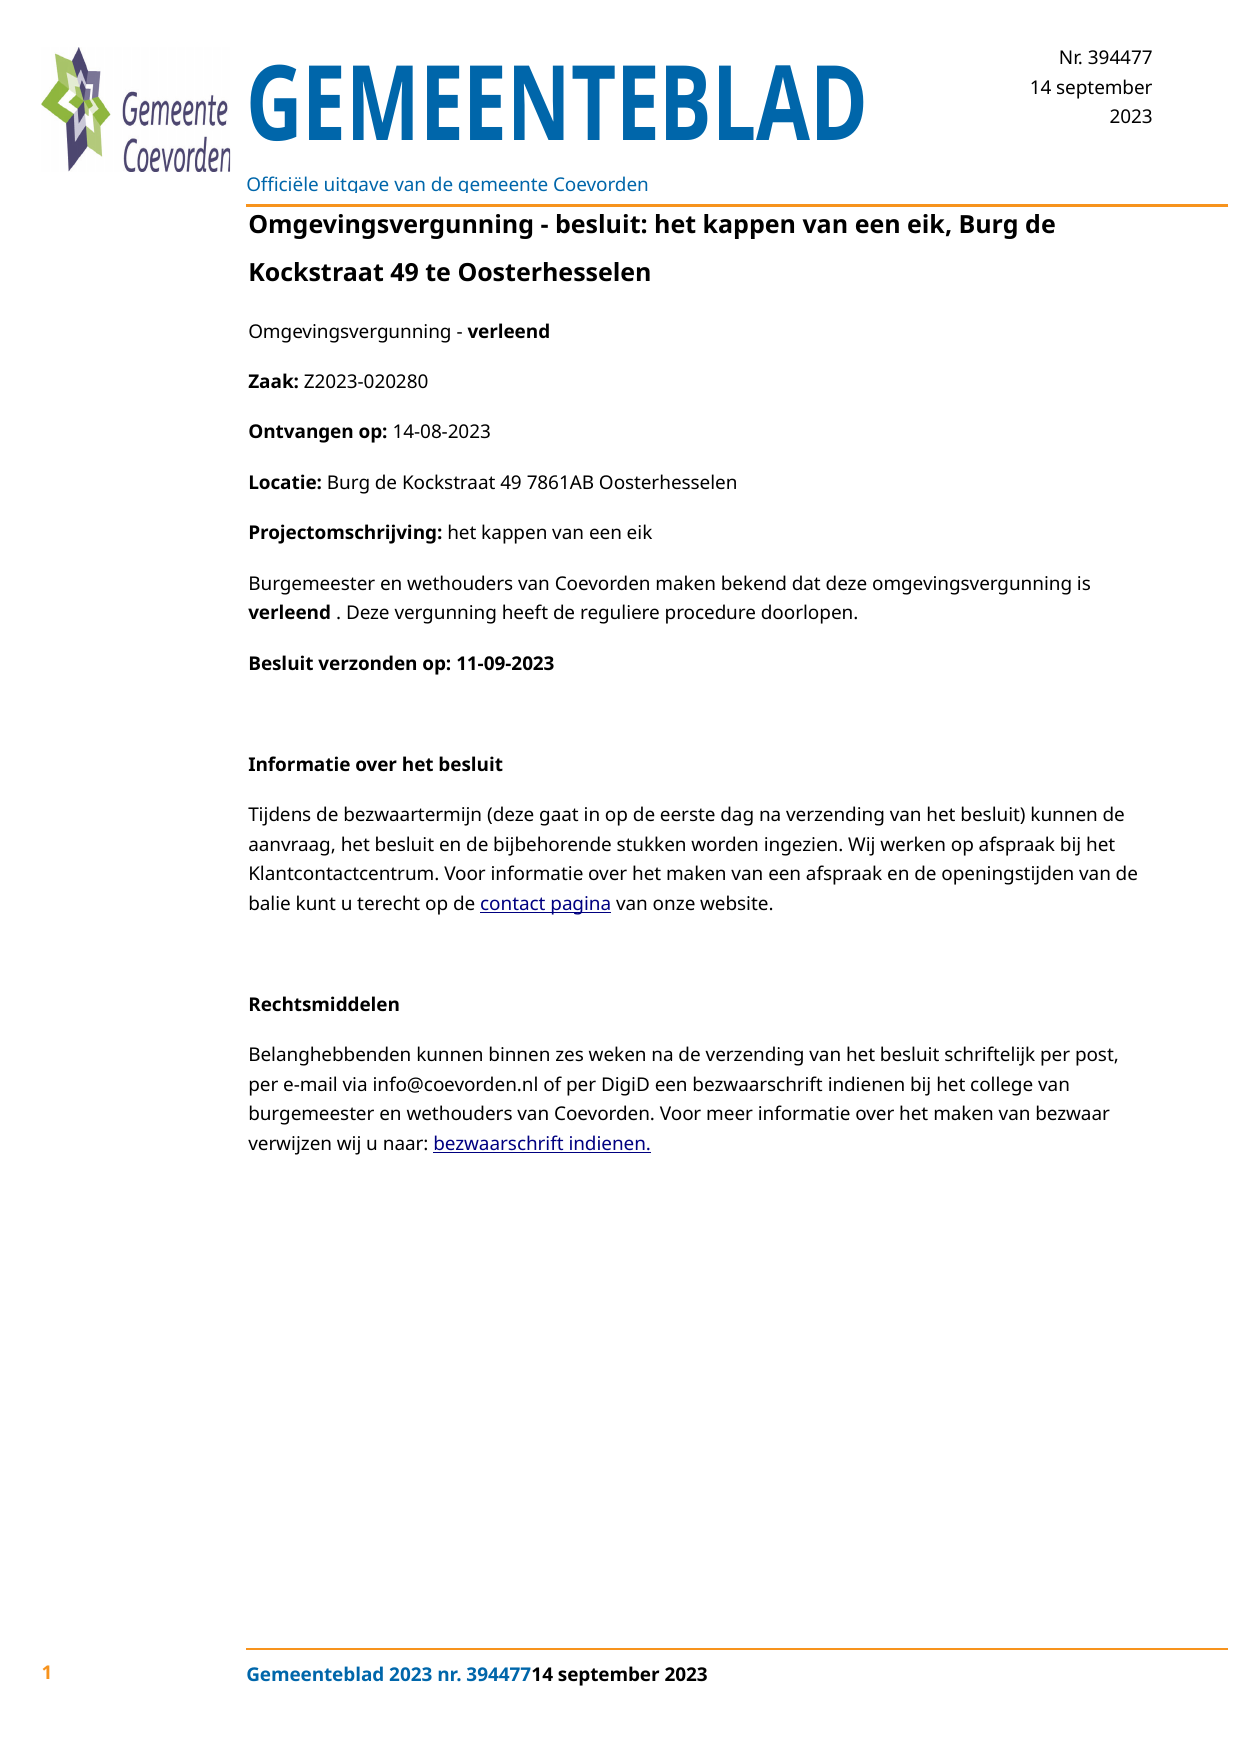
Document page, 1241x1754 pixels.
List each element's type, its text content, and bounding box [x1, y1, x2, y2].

text Informatie over het besluit [248, 751, 1152, 777]
text Omgevingsvergunning - verleend [248, 318, 1152, 344]
text Burgemeester en wethouders van Coevorden maken bekend dat deze omgevingsvergunning is verleend . Deze vergunning heeft de reguliere procedure doorlopen. [248, 570, 1152, 625]
picture [41, 47, 231, 172]
text Ontvangen op: 14-08-2023 [248, 419, 1152, 444]
text Locatie: Burg de Kockstraat 49 7861AB Oosterhesselen [248, 469, 1152, 495]
text Projectomschrijving: het kappen van een eik [248, 519, 1152, 545]
text Zaak: Z2023-020280 [248, 368, 1152, 394]
text Omgevingsvergunning - besluit: het kappen van een eik, Burg de Kockstraat 49 te Oosterhesselen [248, 207, 1152, 288]
text Tijdens de bezwaartermijn (deze gaat in op de eerste dag na verzending van het besluit) kunnen de aanvraag, het besluit en de bijbehorende stukken worden ingezien. Wij werken op afspraak bij het Klantcontactcentrum. Voor informatie over het maken van een afspraak en de openingstijden van de balie kunt u terecht op de contact pagina van onze website. [248, 801, 1152, 916]
text Besluit verzonden op: 11-09-2023 [248, 650, 1152, 676]
text Belanghebbenden kunnen binnen zes weken na de verzending van het besluit schriftelijk per post, per e-mail via info@coevorden.nl of per DigiD een bezwaarschrift indienen bij het college van burgemeester en wethouders van Coevorden. Voor meer informatie over het maken van bezwaar verwijzen wij u naar: bezwaarschrift indienen. [248, 1041, 1152, 1156]
text Rechtsmiddelen [248, 991, 1152, 1017]
